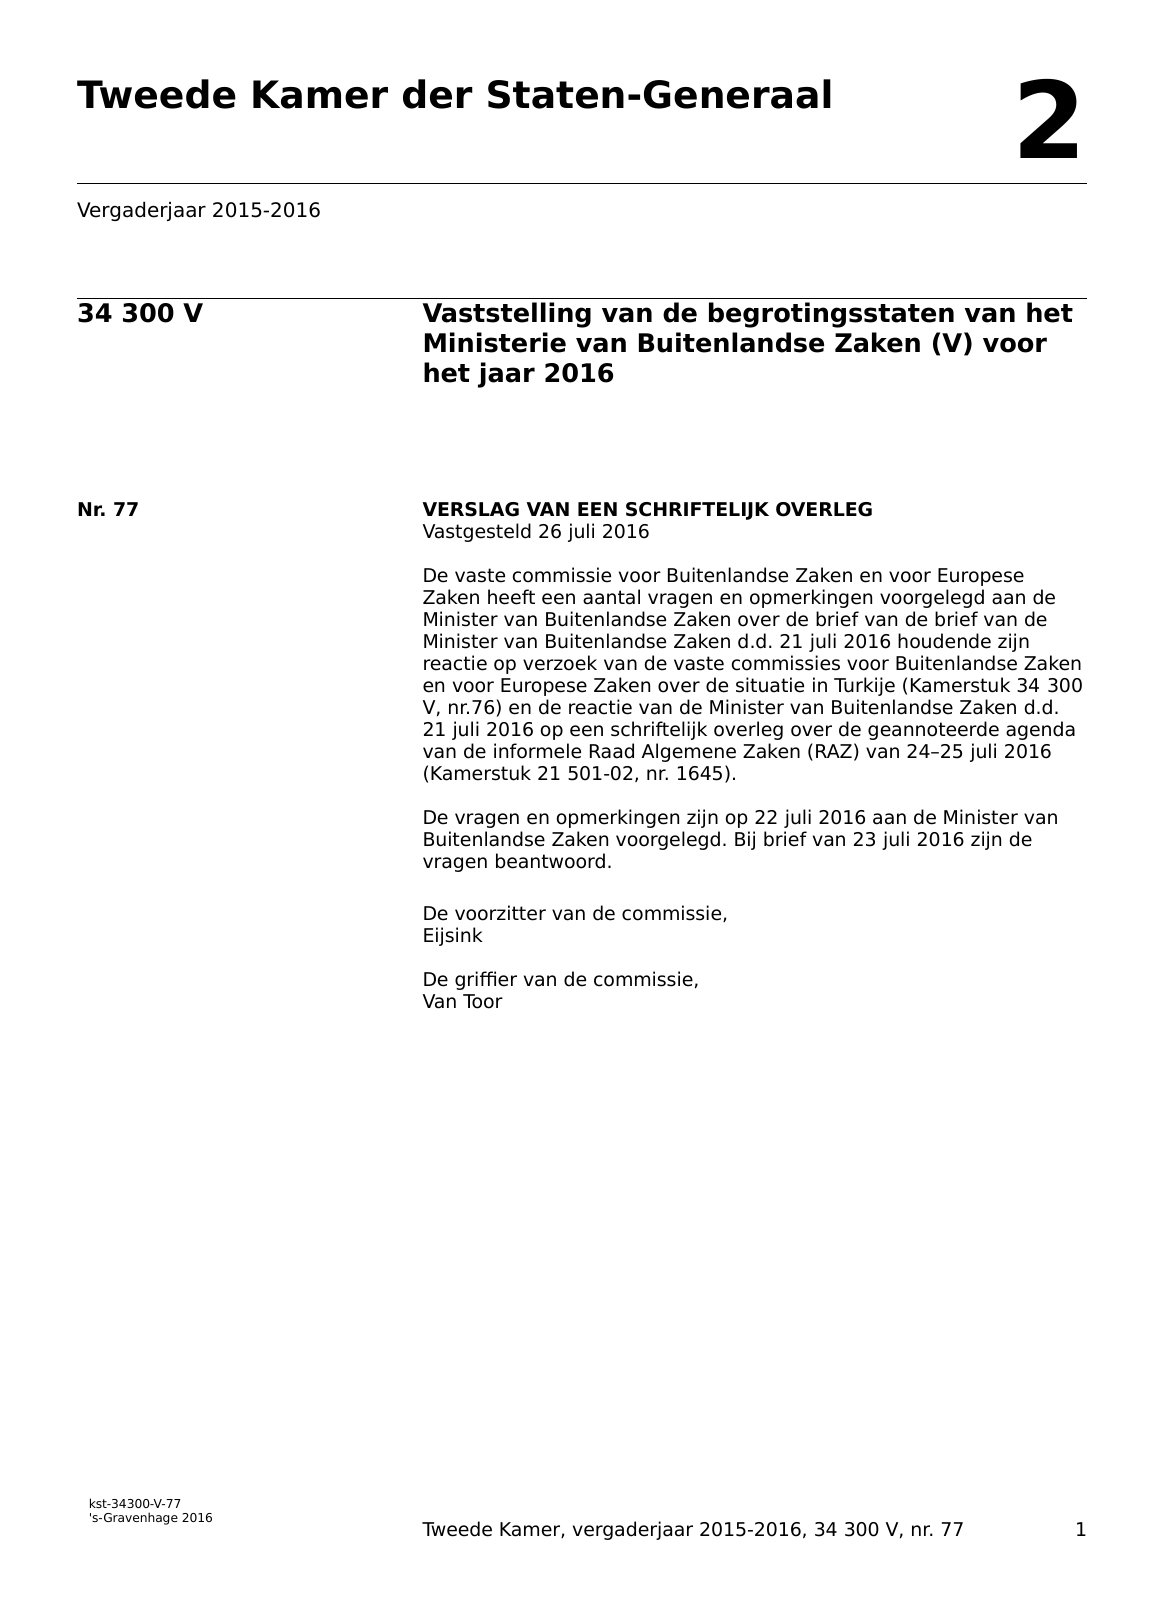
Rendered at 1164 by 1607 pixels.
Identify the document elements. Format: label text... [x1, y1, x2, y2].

table_header Tweede Kamer der Staten-Generaal [77, 59, 886, 183]
subtitle 34 300 V Vaststelling van de begrotingsstaten van het Ministerie van Buitenlandse Zaken (V) voor het jaar 2016 [77, 299, 1087, 388]
text De vaste commissie voor Buitenlandse Zaken en voor Europese Zaken heeft een aantal vragen en opmerkingen voorgelegd aan de Minister van Buitenlandse Zaken over de brief van de brief van de Minister van Buitenlandse Zaken d.d. 21 juli 2016 houdende zijn reactie op verzoek van de vaste commissies voor Buitenlandse Zaken en voor Europese Zaken over de situatie in Turkije (Kamerstuk 34 300 V, nr.76) en de reactie van de Minister van Buitenlandse Zaken d.d. 21 juli 2016 op een schriftelijk overleg over de geannoteerde agenda van de informele Raad Algemene Zaken (RAZ) van 24–25 juli 2016 (Kamerstuk 21 501-02, nr. 1645). [422, 565, 1087, 785]
text De griffier van de commissie, Van Toor [422, 969, 1087, 1013]
table_cell Vergaderjaar 2015-2016 [77, 184, 1087, 298]
text kst-34300-V-77 [88, 1497, 323, 1511]
text 's-Gravenhage 2016 [88, 1511, 323, 1525]
text Vastgesteld 26 juli 2016 [422, 521, 1087, 543]
subtitle Nr. 77 VERSLAG VAN EEN SCHRIFTELIJK OVERLEG [77, 499, 1087, 521]
text De voorzitter van de commissie, Eijsink [422, 903, 1087, 947]
text De vragen en opmerkingen zijn op 22 juli 2016 aan de Minister van Buitenlandse Zaken voorgelegd. Bij brief van 23 juli 2016 zijn de vragen beantwoord. [422, 807, 1087, 873]
table_header 2 [886, 59, 1087, 183]
